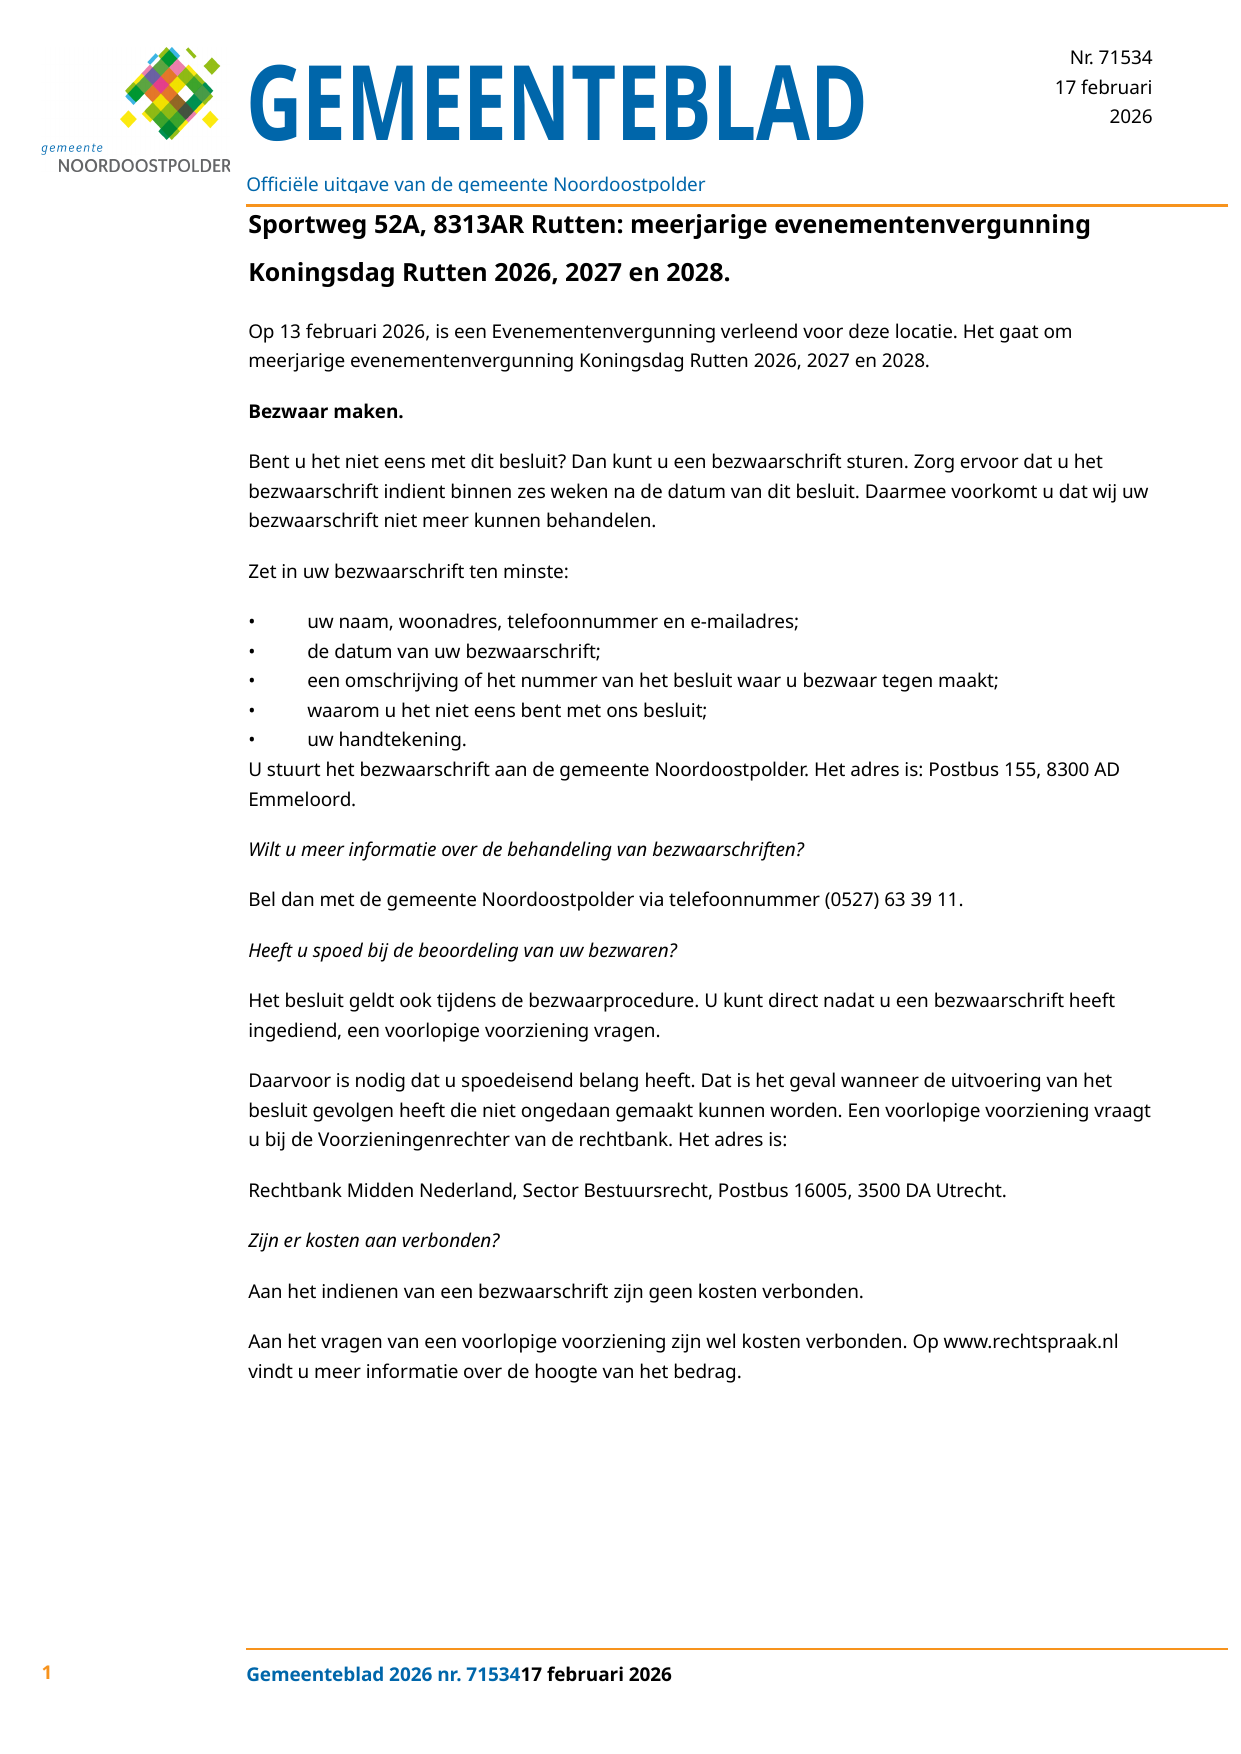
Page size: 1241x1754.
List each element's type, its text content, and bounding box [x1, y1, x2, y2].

list een omschrijving of het nummer van het besluit waar u bezwaar tegen maakt; [248, 667, 1152, 693]
text Aan het indienen van een bezwaarschrift zijn geen kosten verbonden. [248, 1278, 1152, 1304]
list waarom u het niet eens bent met ons besluit; [248, 697, 1152, 723]
text Bent u het niet eens met dit besluit? Dan kunt u een bezwaarschrift sturen. Zorg ervoor dat u het bezwaarschrift indient binnen zes weken na de datum van dit besluit. Daarmee voorkomt u dat wij uw bezwaarschrift niet meer kunnen behandelen. [248, 448, 1152, 533]
text Sportweg 52A, 8313AR Rutten: meerjarige evenementenvergunning Koningsdag Rutten 2026, 2027 en 2028. [248, 207, 1152, 288]
text Bezwaar maken. [248, 398, 1152, 424]
text Zijn er kosten aan verbonden? [248, 1227, 1152, 1253]
text U stuurt het bezwaarschrift aan de gemeente Noordoostpolder. Het adres is: Postbus 155, 8300 AD Emmeloord. [248, 756, 1152, 812]
text Heeft u spoed bij de beoordeling van uw bezwaren? [248, 937, 1152, 963]
list uw naam, woonadres, telefoonnummer en e-mailadres; [248, 608, 1152, 634]
text Bel dan met de gemeente Noordoostpolder via telefoonnummer (0527) 63 39 11. [248, 887, 1152, 912]
text Wilt u meer informatie over de behandeling van bezwaarschriften? [248, 836, 1152, 862]
text Aan het vragen van een voorlopige voorziening zijn wel kosten verbonden. Op www.rechtspraak.nl vindt u meer informatie over de hoogte van het bedrag. [248, 1328, 1152, 1384]
list de datum van uw bezwaarschrift; [248, 638, 1152, 664]
list uw handtekening. [248, 727, 1152, 752]
text Het besluit geldt ook tijdens de bezwaarprocedure. U kunt direct nadat u een bezwaarschrift heeft ingediend, een voorlopige voorziening vragen. [248, 987, 1152, 1043]
text Rechtbank Midden Nederland, Sector Bestuursrecht, Postbus 16005, 3500 DA Utrecht. [248, 1177, 1152, 1203]
picture [41, 47, 231, 172]
text Daarvoor is nodig dat u spoedeisend belang heeft. Dat is het geval wanneer de uitvoering van het besluit gevolgen heeft die niet ongedaan gemaakt kunnen worden. Een voorlopige voorziening vraagt u bij de Voorzieningenrechter van de rechtbank. Het adres is: [248, 1067, 1152, 1152]
text Op 13 februari 2026, is een Evenementenvergunning verleend voor deze locatie. Het gaat om meerjarige evenementenvergunning Koningsdag Rutten 2026, 2027 en 2028. [248, 318, 1152, 373]
text Zet in uw bezwaarschrift ten minste: [248, 558, 1152, 584]
